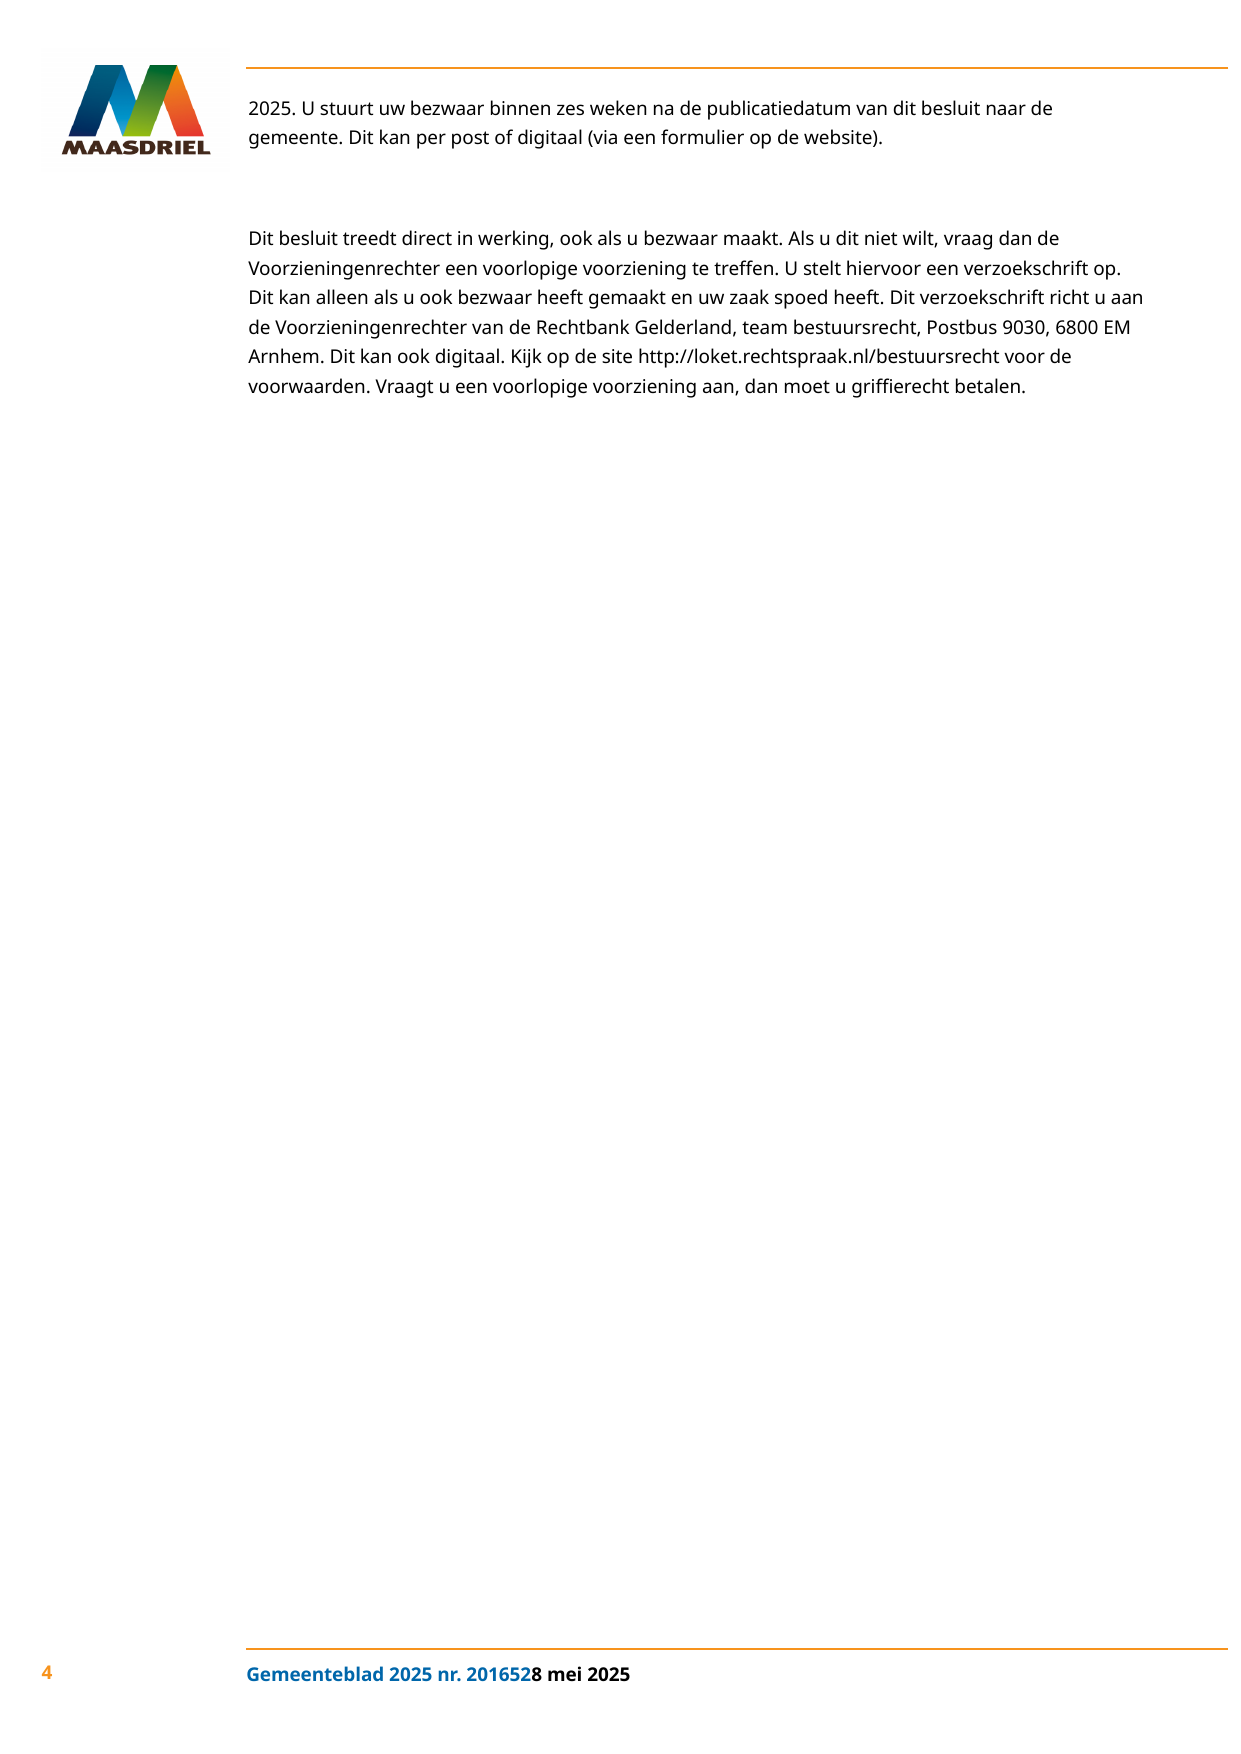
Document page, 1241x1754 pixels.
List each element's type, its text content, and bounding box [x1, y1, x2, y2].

text Dit besluit treedt direct in werking, ook als u bezwaar maakt. Als u dit niet wilt, vraag dan de Voorzieningenrechter een voorlopige voorziening te treffen. U stelt hiervoor een verzoekschrift op. Dit kan alleen als u ook bezwaar heeft gemaakt en uw zaak spoed heeft. Dit verzoekschrift richt u aan de Voorzieningenrechter van de Rechtbank Gelderland, team bestuursrecht, Postbus 9030, 6800 EM Arnhem. Dit kan ook digitaal. Kijk op de site http://loket.rechtspraak.nl/bestuursrecht voor de voorwaarden. Vraagt u een voorlopige voorziening aan, dan moet u griffierecht betalen. [248, 225, 1152, 399]
text 2025. U stuurt uw bezwaar binnen zes weken na de publicatiedatum van dit besluit naar de gemeente. Dit kan per post of digitaal (via een formulier op de website). [248, 95, 1152, 150]
picture [41, 47, 231, 172]
